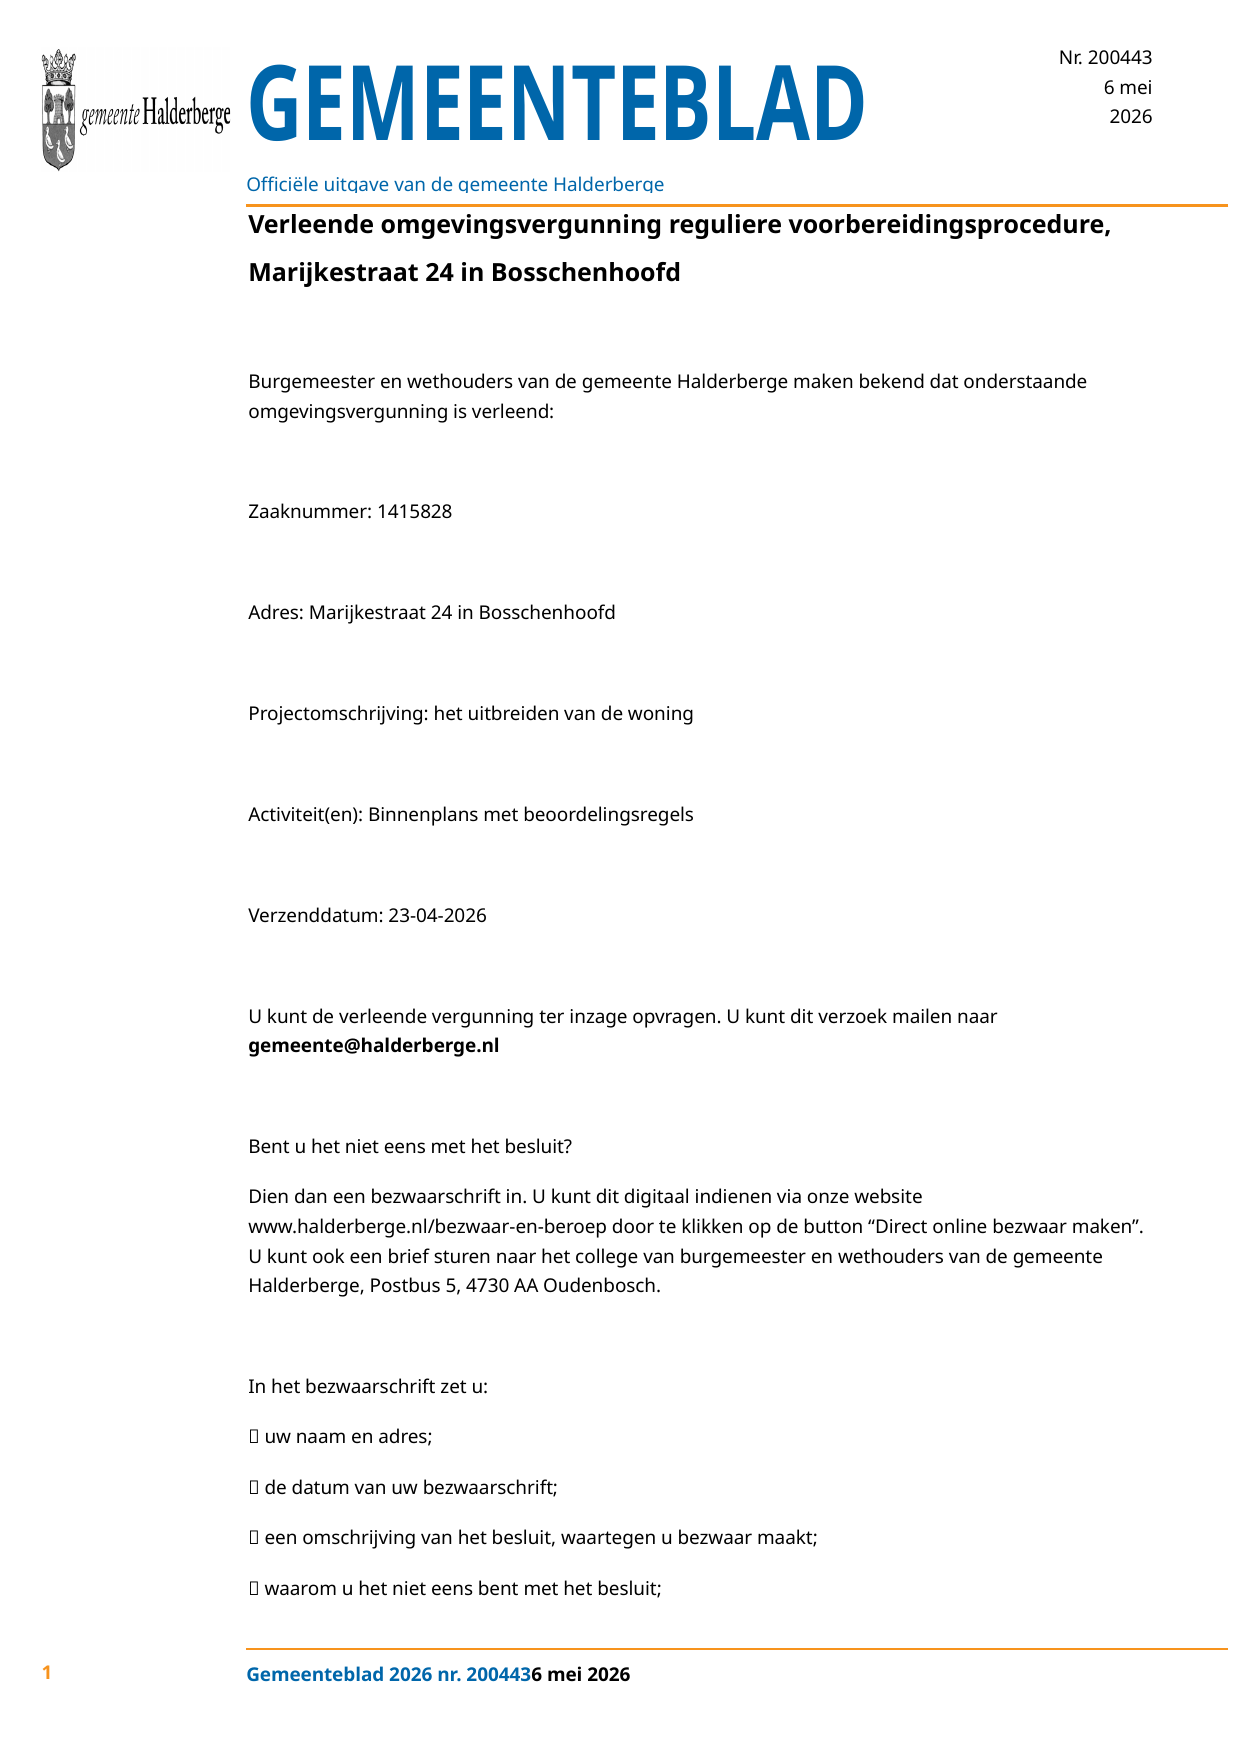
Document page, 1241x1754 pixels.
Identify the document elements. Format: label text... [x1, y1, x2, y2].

text Bent u het niet eens met het besluit? [248, 1133, 1152, 1159]
text  waarom u het niet eens bent met het besluit; [248, 1575, 1152, 1601]
text Projectomschrijving: het uitbreiden van de woning [248, 700, 1152, 726]
picture [41, 47, 231, 172]
text Adres: Marijkestraat 24 in Bosschenhoofd [248, 599, 1152, 625]
text In het bezwaarschrift zet u: [248, 1373, 1152, 1399]
text Dien dan een bezwaarschrift in. U kunt dit digitaal indienen via onze website www.halderberge.nl/bezwaar-en-beroep door te klikken op de button “Direct online bezwaar maken”. U kunt ook een brief sturen naar het college van burgemeester en wethouders van de gemeente Halderberge, Postbus 5, 4730 AA Oudenbosch. [248, 1184, 1152, 1298]
text Verleende omgevingsvergunning reguliere voorbereidingsprocedure, Marijkestraat 24 in Bosschenhoofd [248, 207, 1152, 288]
text  de datum van uw bezwaarschrift; [248, 1474, 1152, 1500]
text  uw naam en adres; [248, 1424, 1152, 1449]
text Zaaknummer: 1415828 [248, 499, 1152, 524]
text U kunt de verleende vergunning ter inzage opvragen. U kunt dit verzoek mailen naar gemeente@halderberge.nl [248, 1003, 1152, 1058]
text Activiteit(en): Binnenplans met beoordelingsregels [248, 801, 1152, 827]
text Burgemeester en wethouders van de gemeente Halderberge maken bekend dat onderstaande omgevingsvergunning is verleend: [248, 368, 1152, 424]
text  een omschrijving van het besluit, waartegen u bezwaar maakt; [248, 1524, 1152, 1550]
text Verzenddatum: 23-04-2026 [248, 902, 1152, 928]
